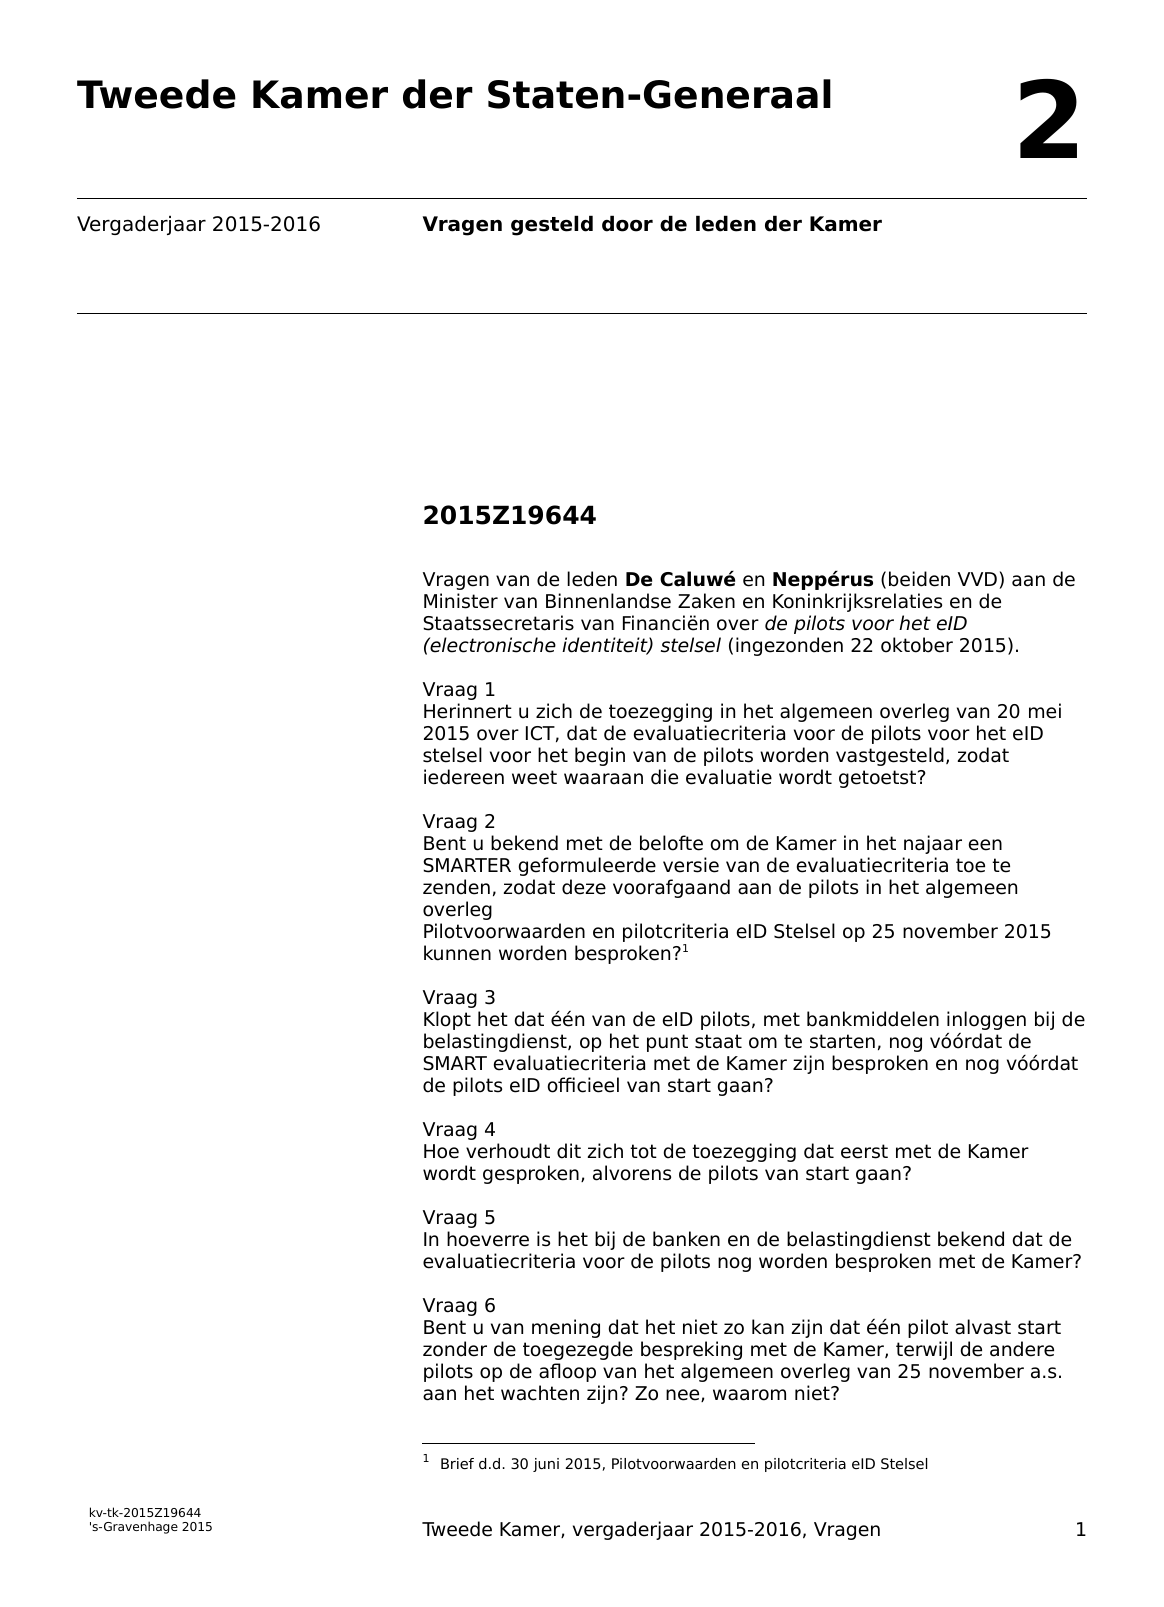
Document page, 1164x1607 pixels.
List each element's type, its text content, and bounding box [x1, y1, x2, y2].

text In hoeverre is het bij de banken en de belastingdienst bekend dat de evaluatiecriteria voor de pilots nog worden besproken met de Kamer? [422, 1229, 1087, 1273]
text 's-Gravenhage 2015 [88, 1520, 323, 1534]
text Vraag 4 [422, 1119, 1087, 1141]
table_cell Vergaderjaar 2015-2016 [77, 199, 422, 313]
text Vraag 1 [422, 679, 1087, 701]
table_header 2 [886, 59, 1087, 198]
text 2015Z19644 [422, 501, 1087, 531]
text Bent u bekend met de belofte om de Kamer in het najaar een SMARTER geformuleerde versie van de evaluatiecriteria toe te zenden, zodat deze voorafgaand aan de pilots in het algemeen overleg [422, 833, 1087, 921]
text Vraag 6 [422, 1295, 1087, 1317]
text Hoe verhoudt dit zich tot de toezegging dat eerst met de Kamer wordt gesproken, alvorens de pilots van start gaan? [422, 1141, 1087, 1185]
text Vraag 2 [422, 811, 1087, 833]
text kv-tk-2015Z19644 [88, 1506, 323, 1520]
text Pilotvoorwaarden en pilotcriteria eID Stelsel op 25 november 2015 kunnen worden besproken? [422, 921, 1087, 965]
table_header Tweede Kamer der Staten-Generaal [77, 59, 886, 198]
table_cell Vragen gesteld door de leden der Kamer [422, 199, 1087, 313]
text Vraag 3 [422, 987, 1087, 1009]
text Klopt het dat één van de eID pilots, met bankmiddelen inloggen bij de belastingdienst, op het punt staat om te starten, nog vóórdat de SMART evaluatiecriteria met de Kamer zijn besproken en nog vóórdat de pilots eID officieel van start gaan? [422, 1009, 1087, 1097]
text Vragen van de leden De Caluwé en Neppérus (beiden VVD) aan de Minister van Binnenlandse Zaken en Koninkrijksrelaties en de Staatssecretaris van Financiën over de pilots voor het eID (electronische identiteit) stelsel (ingezonden 22 oktober 2015). [422, 569, 1087, 657]
text Bent u van mening dat het niet zo kan zijn dat één pilot alvast start zonder de toegezegde bespreking met de Kamer, terwijl de andere pilots op de afloop van het algemeen overleg van 25 november a.s. aan het wachten zijn? Zo nee, waarom niet? [422, 1317, 1087, 1405]
text Brief d.d. 30 juni 2015, Pilotvoorwaarden en pilotcriteria eID Stelsel [422, 1452, 1087, 1474]
text Vraag 5 [422, 1207, 1087, 1229]
text Herinnert u zich de toezegging in het algemeen overleg van 20 mei 2015 over ICT, dat de evaluatiecriteria voor de pilots voor het eID stelsel voor het begin van de pilots worden vastgesteld, zodat iedereen weet waaraan die evaluatie wordt getoetst? [422, 701, 1087, 789]
